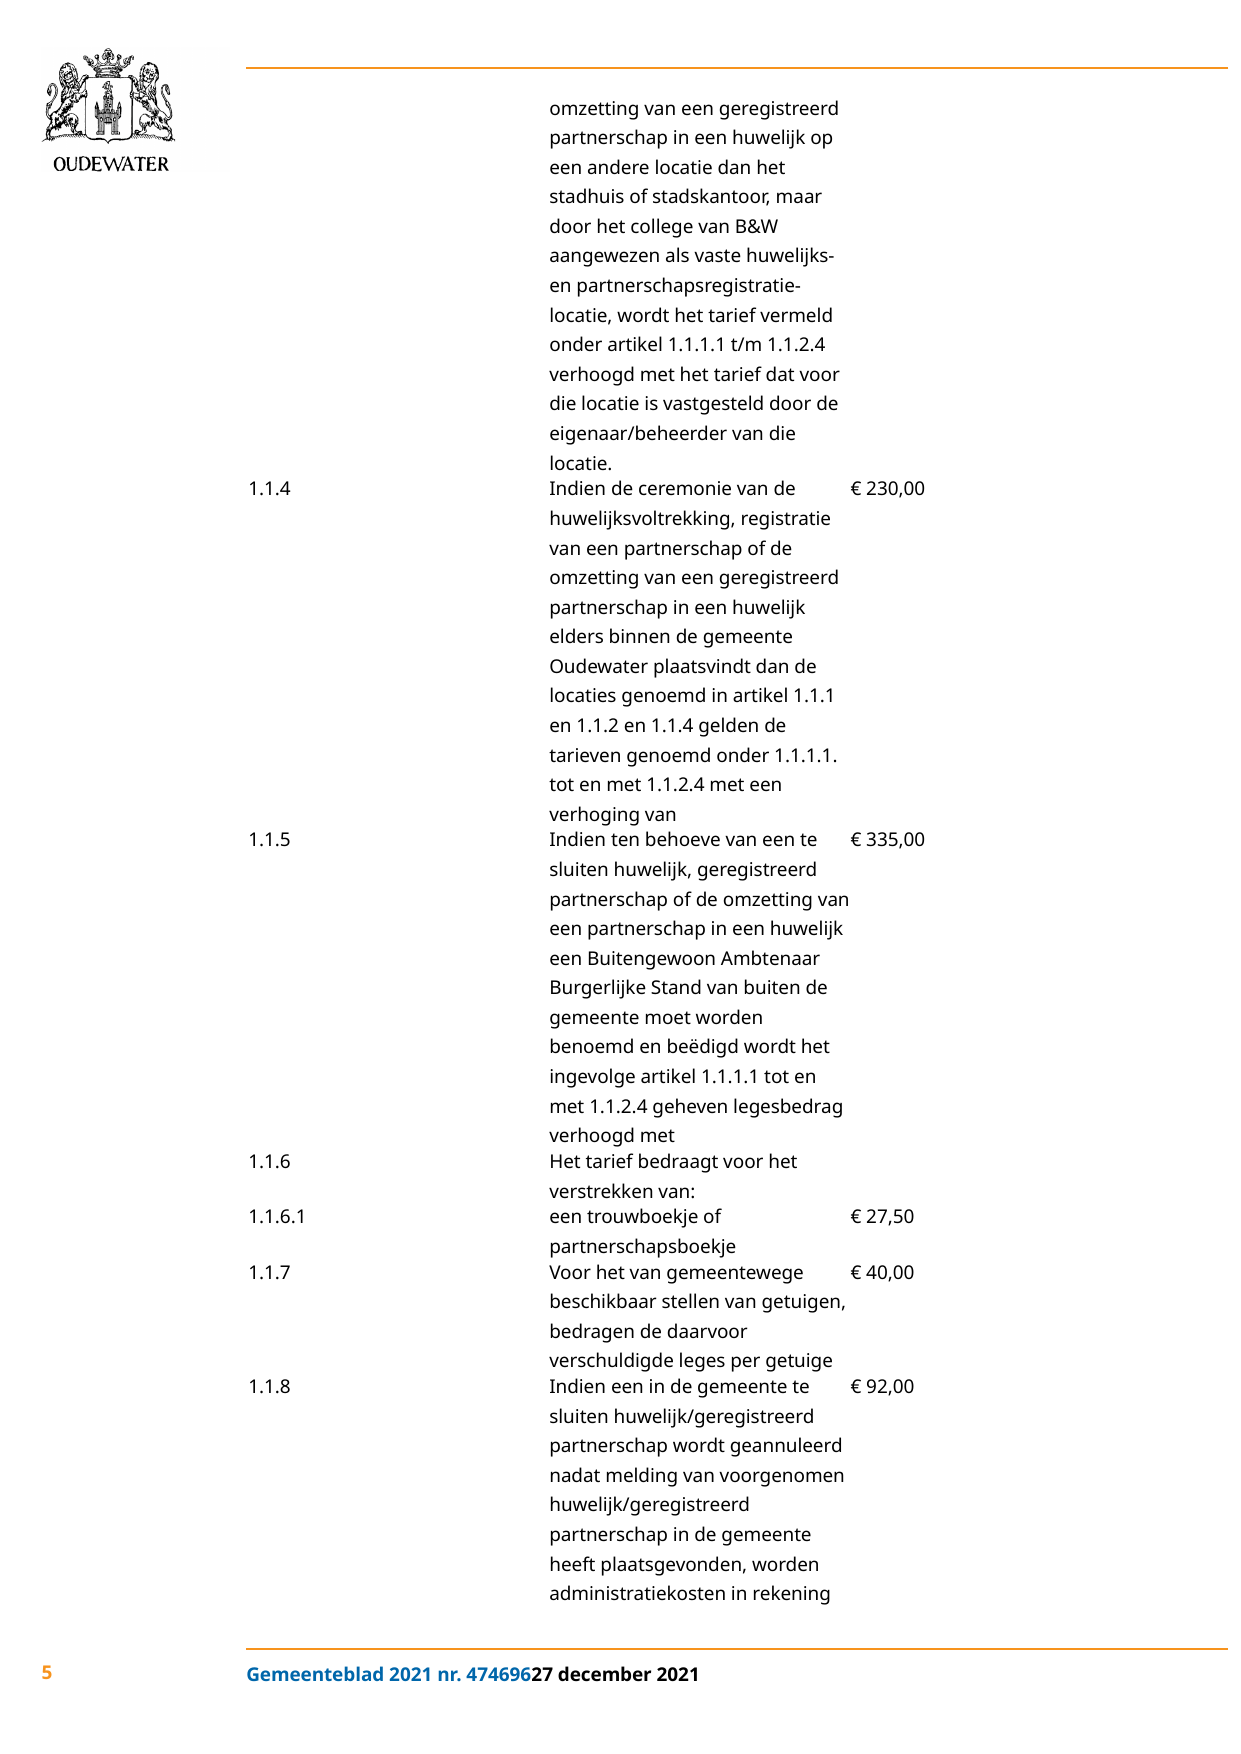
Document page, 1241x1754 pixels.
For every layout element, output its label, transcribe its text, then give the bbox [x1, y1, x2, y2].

table_cell Indien ten behoeve van een te sluiten huwelijk, geregistreerd partnerschap of de omzetting van een partnerschap in een huwelijk een Buitengewoon Ambtenaar Burgerlijke Stand van buiten de gemeente moet worden benoemd en beëdigd wordt het ingevolge artikel 1.1.1.1 tot en met 1.1.2.4 geheven legesbedrag verhoogd met [549, 827, 850, 1148]
table_cell [248, 95, 549, 476]
table_cell 1.1.7 [248, 1259, 549, 1373]
table_cell 1.1.6.1 [248, 1204, 549, 1259]
table_cell een trouwboekje of partnerschapsboekje [549, 1204, 850, 1259]
table_cell 1.1.4 [248, 476, 549, 827]
table_cell omzetting van een geregistreerd partnerschap in een huwelijk op een andere locatie dan het stadhuis of stadskantoor, maar door het college van B&W aangewezen als vaste huwelijks- en partnerschapsregistratie-locatie, wordt het tarief vermeld onder artikel 1.1.1.1 t/m 1.1.2.4 verhoogd met het tarief dat voor die locatie is vastgesteld door de eigenaar/beheerder van die locatie. [549, 95, 850, 476]
table_cell € 27,50 [850, 1204, 1152, 1259]
table_cell 1.1.8 [248, 1373, 549, 1606]
table_cell € 230,00 [850, 476, 1152, 827]
table_cell Indien de ceremonie van de huwelijksvoltrekking, registratie van een partnerschap of de omzetting van een geregistreerd partnerschap in een huwelijk elders binnen de gemeente Oudewater plaatsvindt dan de locaties genoemd in artikel 1.1.1 en 1.1.2 en 1.1.4 gelden de tarieven genoemd onder 1.1.1.1. tot en met 1.1.2.4 met een verhoging van [549, 476, 850, 827]
table_cell 1.1.5 [248, 827, 549, 1148]
table_cell Indien een in de gemeente te sluiten huwelijk/geregistreerd partnerschap wordt geannuleerd nadat melding van voorgenomen huwelijk/geregistreerd partnerschap in de gemeente heeft plaatsgevonden, worden administratiekosten in rekening [549, 1373, 850, 1606]
picture [41, 47, 231, 172]
table_cell Voor het van gemeentewege beschikbaar stellen van getuigen, bedragen de daarvoor verschuldigde leges per getuige [549, 1259, 850, 1373]
table_cell [850, 1148, 1152, 1203]
table_cell [850, 95, 1152, 476]
table_cell 1.1.6 [248, 1148, 549, 1203]
table_cell Het tarief bedraagt voor het verstrekken van: [549, 1148, 850, 1203]
table_cell € 335,00 [850, 827, 1152, 1148]
table_cell € 40,00 [850, 1259, 1152, 1373]
table_cell € 92,00 [850, 1373, 1152, 1606]
